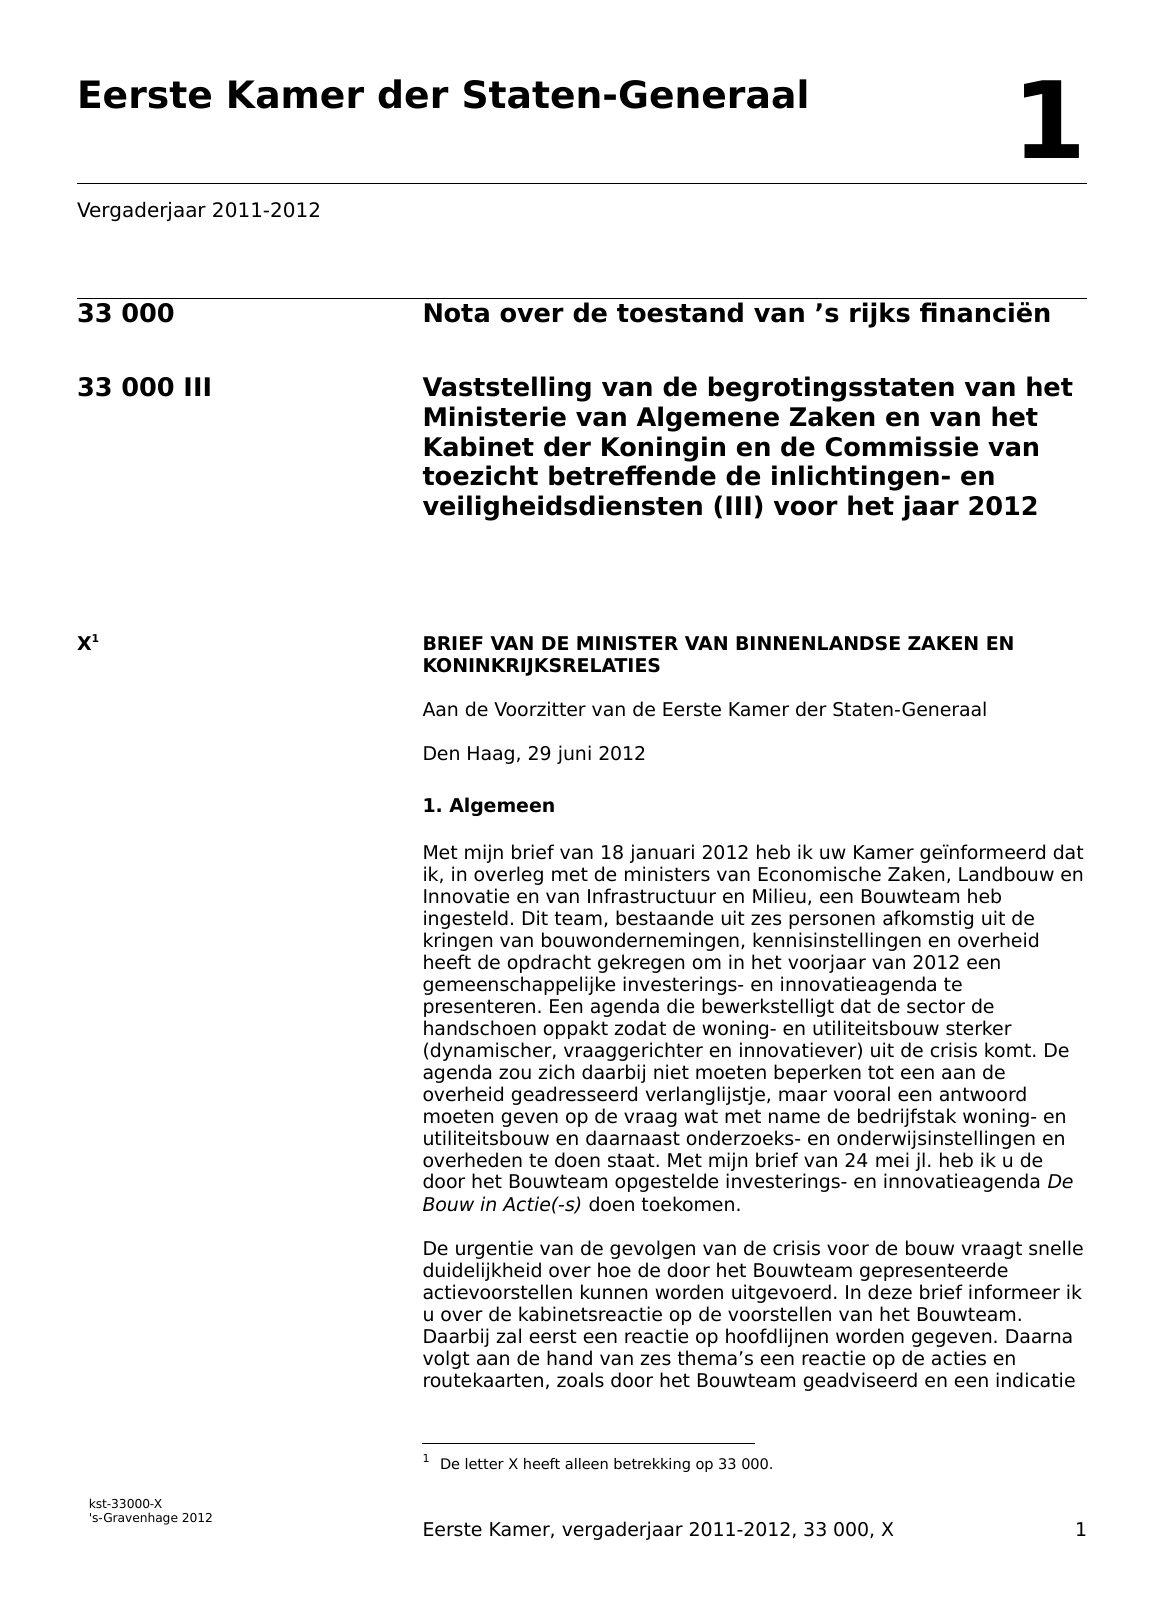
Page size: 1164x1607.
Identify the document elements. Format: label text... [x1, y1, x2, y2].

table_header 1 [886, 59, 1087, 183]
text De urgentie van de gevolgen van de crisis voor de bouw vraagt snelle duidelijkheid over hoe de door het Bouwteam gepresenteerde actievoorstellen kunnen worden uitgevoerd. In deze brief informeer ik u over de kabinetsreactie op de voorstellen van het Bouwteam. Daarbij zal eerst een reactie op hoofdlijnen worden gegeven. Daarna volgt aan de hand van zes thema’s een reactie op de acties en routekaarten, zoals door het Bouwteam geadviseerd en een indicatie [422, 1238, 1087, 1391]
text De letter X heeft alleen betrekking op 33 000. [422, 1452, 1087, 1474]
table_header Eerste Kamer der Staten-Generaal [77, 59, 886, 183]
text kst-33000-X [88, 1497, 323, 1511]
subtitle X BRIEF VAN DE MINISTER VAN BINNENLANDSE ZAKEN EN KONINKRIJKSRELATIES [77, 632, 1087, 676]
subtitle 33 000 III Vaststelling van de begrotingsstaten van het Ministerie van Algemene Zaken en van het Kabinet der Koningin en de Commissie van toezicht betreffende de inlichtingen- en veiligheidsdiensten (III) voor het jaar 2012 [77, 373, 1087, 521]
text 's-Gravenhage 2012 [88, 1511, 323, 1525]
text Aan de Voorzitter van de Eerste Kamer der Staten-Generaal [422, 699, 1087, 721]
table_cell Vergaderjaar 2011-2012 [77, 184, 1087, 298]
text Met mijn brief van 18 januari 2012 heb ik uw Kamer geïnformeerd dat ik, in overleg met de ministers van Economische Zaken, Landbouw en Innovatie en van Infrastructuur en Milieu, een Bouwteam heb ingesteld. Dit team, bestaande uit zes personen afkomstig uit de kringen van bouwondernemingen, kennisinstellingen en overheid heeft de opdracht gekregen om in het voorjaar van 2012 een gemeenschappelijke investerings- en innovatieagenda te presenteren. Een agenda die bewerkstelligt dat de sector de handschoen oppakt zodat de woning- en utiliteitsbouw sterker (dynamischer, vraaggerichter en innovatiever) uit de crisis komt. De agenda zou zich daarbij niet moeten beperken tot een aan de overheid geadresseerd verlanglijstje, maar vooral een antwoord moeten geven op de vraag wat met name de bedrijfstak woning- en utiliteitsbouw en daarnaast onderzoeks- en onderwijsinstellingen en overheden te doen staat. Met mijn brief van 24 mei jl. heb ik u de door het Bouwteam opgestelde investerings- en innovatieagenda De Bouw in Actie(-s) doen toekomen. [422, 842, 1087, 1215]
subtitle 33 000 Nota over de toestand van ’s rijks financiën [77, 299, 1087, 329]
subtitle 1. Algemeen [422, 795, 1087, 817]
text Den Haag, 29 juni 2012 [422, 743, 1087, 765]
